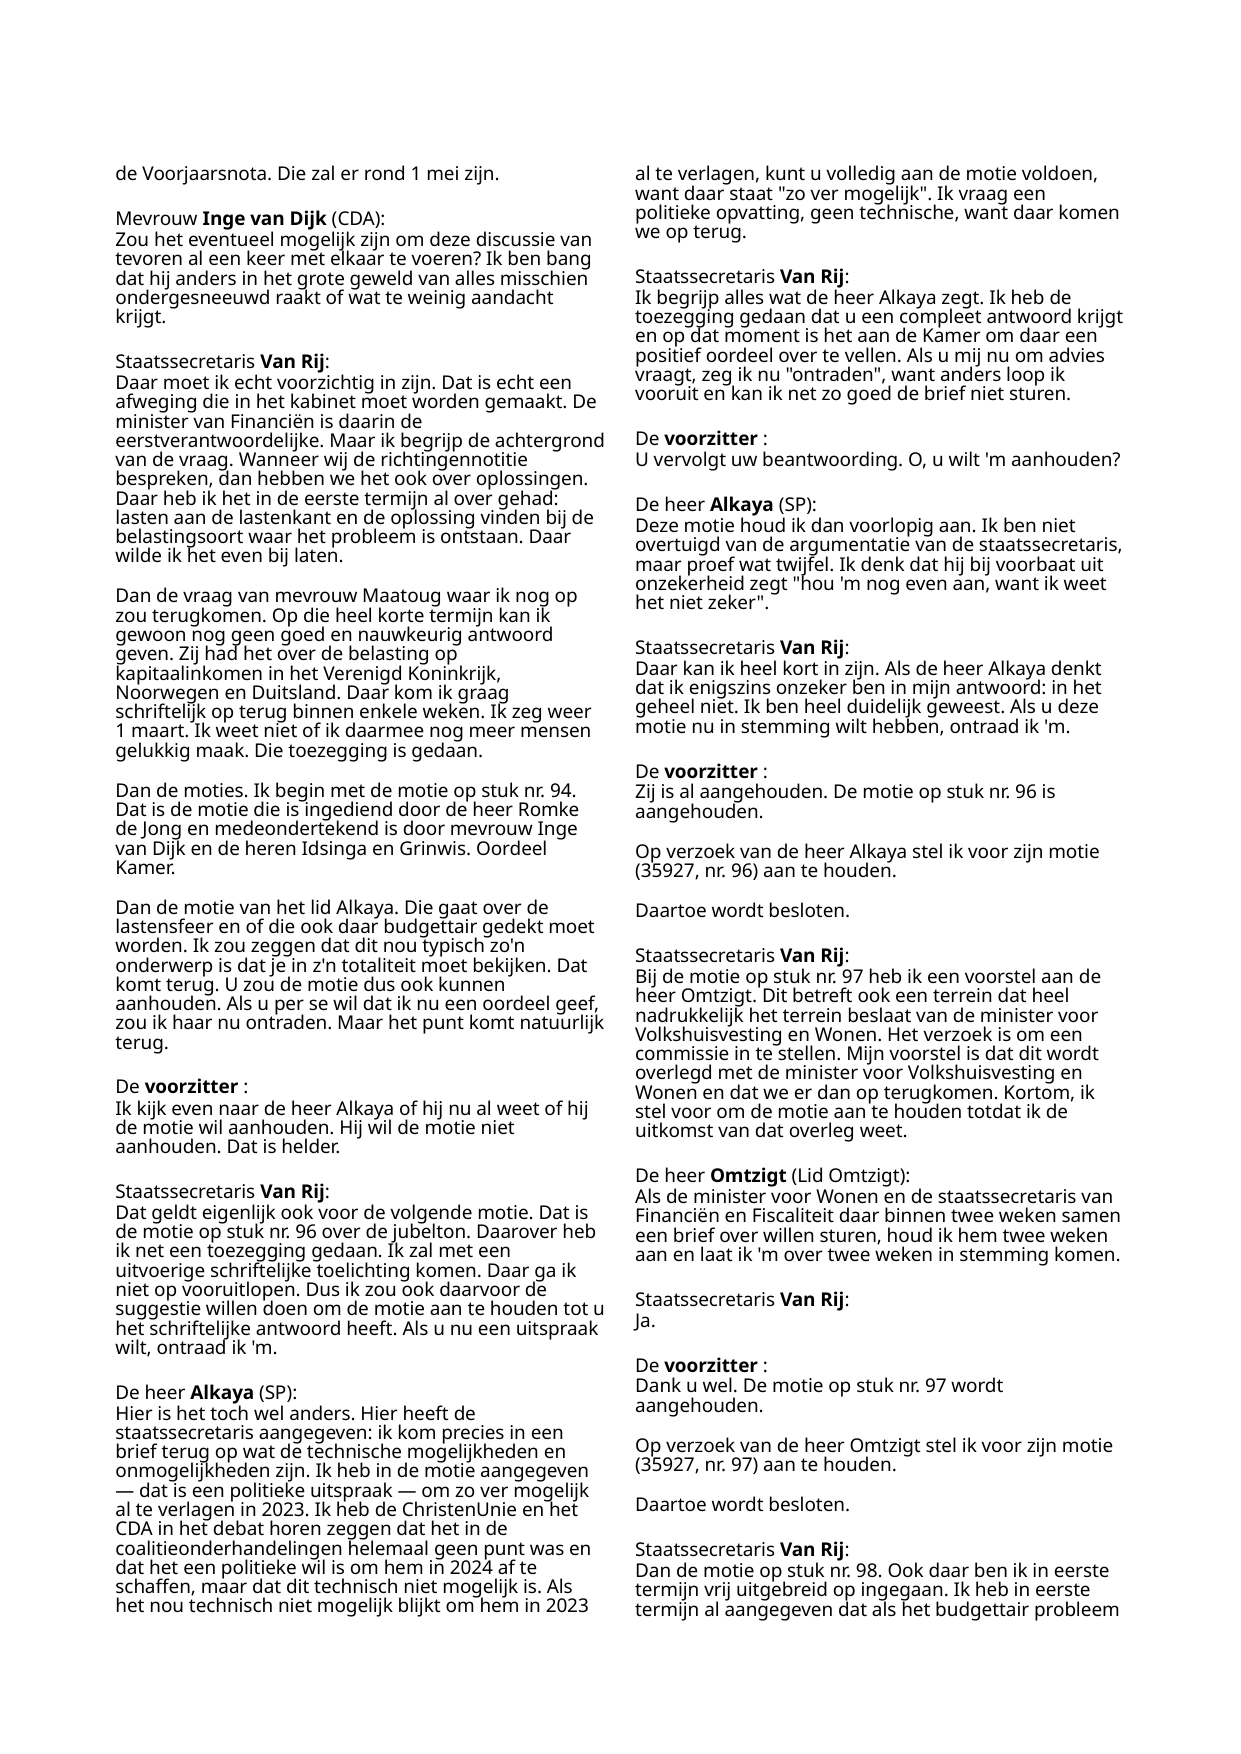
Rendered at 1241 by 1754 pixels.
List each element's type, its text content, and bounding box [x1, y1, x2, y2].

text De heer Omtzigt (Lid Omtzigt): [635, 1162, 1125, 1188]
text De voorzitter : [635, 1352, 1125, 1377]
text Daartoe wordt besloten. [635, 1496, 1125, 1515]
text Ik kijk even naar de heer Alkaya of hij nu al weet of hij de motie wil aanhouden. Hij wil de motie niet aanhouden. Dat is helder. [115, 1099, 605, 1157]
text de Voorjaarsnota. Die zal er rond 1 mei zijn. [115, 165, 605, 184]
text De heer Alkaya (SP): [635, 491, 1125, 517]
text Bij de motie op stuk nr. 97 heb ik een voorstel aan de heer Omtzigt. Dit betreft ook een terrein dat heel nadrukkelijk het terrein beslaat van de minister voor Volkshuisvesting en Wonen. Het verzoek is om een commissie in te stellen. Mijn voorstel is dat dit wordt overlegd met de minister voor Volkshuisvesting en Wonen en dat we er dan op terugkomen. Kortom, ik stel voor om de motie aan te houden totdat ik de uitkomst van dat overleg weet. [635, 968, 1125, 1141]
text Staatssecretaris Van Rij: [635, 1286, 1125, 1312]
text Dan de motie op stuk nr. 98. Ook daar ben ik in eerste termijn vrij uitgebreid op ingegaan. Ik heb in eerste termijn al aangegeven dat als het budgettair probleem [635, 1562, 1125, 1620]
text Staatssecretaris Van Rij: [635, 634, 1125, 660]
text De voorzitter : [635, 758, 1125, 783]
text Daar kan ik heel kort in zijn. Als de heer Alkaya denkt dat ik enigszins onzeker ben in mijn antwoord: in het geheel niet. Ik ben heel duidelijk geweest. Als u deze motie nu in stemming wilt hebben, ontraad ik 'm. [635, 660, 1125, 737]
text Daar moet ik echt voorzichtig in zijn. Dat is echt een afweging die in het kabinet moet worden gemaakt. De minister van Financiën is daarin de eerstverantwoordelijke. Maar ik begrijp de achtergrond van de vraag. Wanneer wij de richtingennotitie bespreken, dan hebben we het ook over oplossingen. Daar heb ik het in de eerste termijn al over gehad: lasten aan de lastenkant en de oplossing vinden bij de belastingsoort waar het probleem is ontstaan. Daar wilde ik het even bij laten. [115, 374, 605, 567]
text U vervolgt uw beantwoording. O, u wilt 'm aanhouden? [635, 451, 1125, 470]
text Zij is al aangehouden. De motie op stuk nr. 96 is aangehouden. [635, 783, 1125, 822]
text Dank u wel. De motie op stuk nr. 97 wordt aangehouden. [635, 1377, 1125, 1416]
text Staatssecretaris Van Rij: [115, 1178, 605, 1204]
text De voorzitter : [635, 425, 1125, 451]
text Deze motie houd ik dan voorlopig aan. Ik ben niet overtuigd van de argumentatie van de staatssecretaris, maar proef wat twijfel. Ik denk dat hij bij voorbaat uit onzekerheid zegt "hou 'm nog even aan, want ik weet het niet zeker". [635, 517, 1125, 613]
text Dan de vraag van mevrouw Maatoug waar ik nog op zou terugkomen. Op die heel korte termijn kan ik gewoon nog geen goed en nauwkeurig antwoord geven. Zij had het over de belasting op kapitaalinkomen in het Verenigd Koninkrijk, Noorwegen en Duitsland. Daar kom ik graag schriftelijk op terug binnen enkele weken. Ik zeg weer 1 maart. Ik weet niet of ik daarmee nog meer mensen gelukkig maak. Die toezegging is gedaan. [115, 587, 605, 761]
text Staatssecretaris Van Rij: [635, 942, 1125, 968]
text Mevrouw Inge van Dijk (CDA): [115, 205, 605, 231]
text Daartoe wordt besloten. [635, 902, 1125, 921]
text Zou het eventueel mogelijk zijn om deze discussie van tevoren al een keer met elkaar te voeren? Ik ben bang dat hij anders in het grote geweld van alles misschien ondergesneeuwd raakt of wat te weinig aandacht krijgt. [115, 231, 605, 327]
text Ja. [635, 1312, 1125, 1331]
text De heer Alkaya (SP): [115, 1379, 605, 1404]
text Op verzoek van de heer Omtzigt stel ik voor zijn motie (35927, nr. 97) aan te houden. [635, 1437, 1125, 1475]
text Staatssecretaris Van Rij: [115, 348, 605, 374]
text Dan de moties. Ik begin met de motie op stuk nr. 94. Dat is de motie die is ingediend door de heer Romke de Jong en medeondertekend is door mevrouw Inge van Dijk en de heren Idsinga en Grinwis. Oordeel Kamer. [115, 782, 605, 878]
text Dat geldt eigenlijk ook voor de volgende motie. Dat is de motie op stuk nr. 96 over de jubelton. Daarover heb ik net een toezegging gedaan. Ik zal met een uitvoerige schriftelijke toelichting komen. Daar ga ik niet op vooruitlopen. Dus ik zou ook daarvoor de suggestie willen doen om de motie aan te houden tot u het schriftelijke antwoord heeft. Als u nu een uitspraak wilt, ontraad ik 'm. [115, 1204, 605, 1358]
text Dan de motie van het lid Alkaya. Die gaat over de lastensfeer en of die ook daar budgettair gedekt moet worden. Ik zou zeggen dat dit nou typisch zo'n onderwerp is dat je in z'n totaliteit moet bekijken. Dat komt terug. U zou de motie dus ook kunnen aanhouden. Als u per se wil dat ik nu een oordeel geef, zou ik haar nu ontraden. Maar het punt komt natuurlijk terug. [115, 899, 605, 1053]
text Ik begrijp alles wat de heer Alkaya zegt. Ik heb de toezegging gedaan dat u een compleet antwoord krijgt en op dat moment is het aan de Kamer om daar een positief oordeel over te vellen. Als u mij nu om advies vraagt, zeg ik nu "ontraden", want anders loop ik vooruit en kan ik net zo goed de brief niet sturen. [635, 289, 1125, 404]
text Als de minister voor Wonen en de staatssecretaris van Financiën en Fiscaliteit daar binnen twee weken samen een brief over willen sturen, houd ik hem twee weken aan en laat ik 'm over twee weken in stemming komen. [635, 1188, 1125, 1265]
text De voorzitter : [115, 1074, 605, 1099]
text al te verlagen, kunt u volledig aan de motie voldoen, want daar staat "zo ver mogelijk". Ik vraag een politieke opvatting, geen technische, want daar komen we op terug. [635, 165, 1125, 242]
text Staatssecretaris Van Rij: [635, 1536, 1125, 1562]
text Op verzoek van de heer Alkaya stel ik voor zijn motie (35927, nr. 96) aan te houden. [635, 843, 1125, 881]
text Hier is het toch wel anders. Hier heeft de staatssecretaris aangegeven: ik kom precies in een brief terug op wat de technische mogelijkheden en onmogelijkheden zijn. Ik heb in de motie aangegeven — dat is een politieke uitspraak — om zo ver mogelijk al te verlagen in 2023. Ik heb de ChristenUnie en het CDA in het debat horen zeggen dat het in de coalitieonderhandelingen helemaal geen punt was en dat het een politieke wil is om hem in 2024 af te schaffen, maar dat dit technisch niet mogelijk is. Als het nou technisch niet mogelijk blijkt om hem in 2023 [115, 1404, 605, 1617]
text Staatssecretaris Van Rij: [635, 263, 1125, 289]
